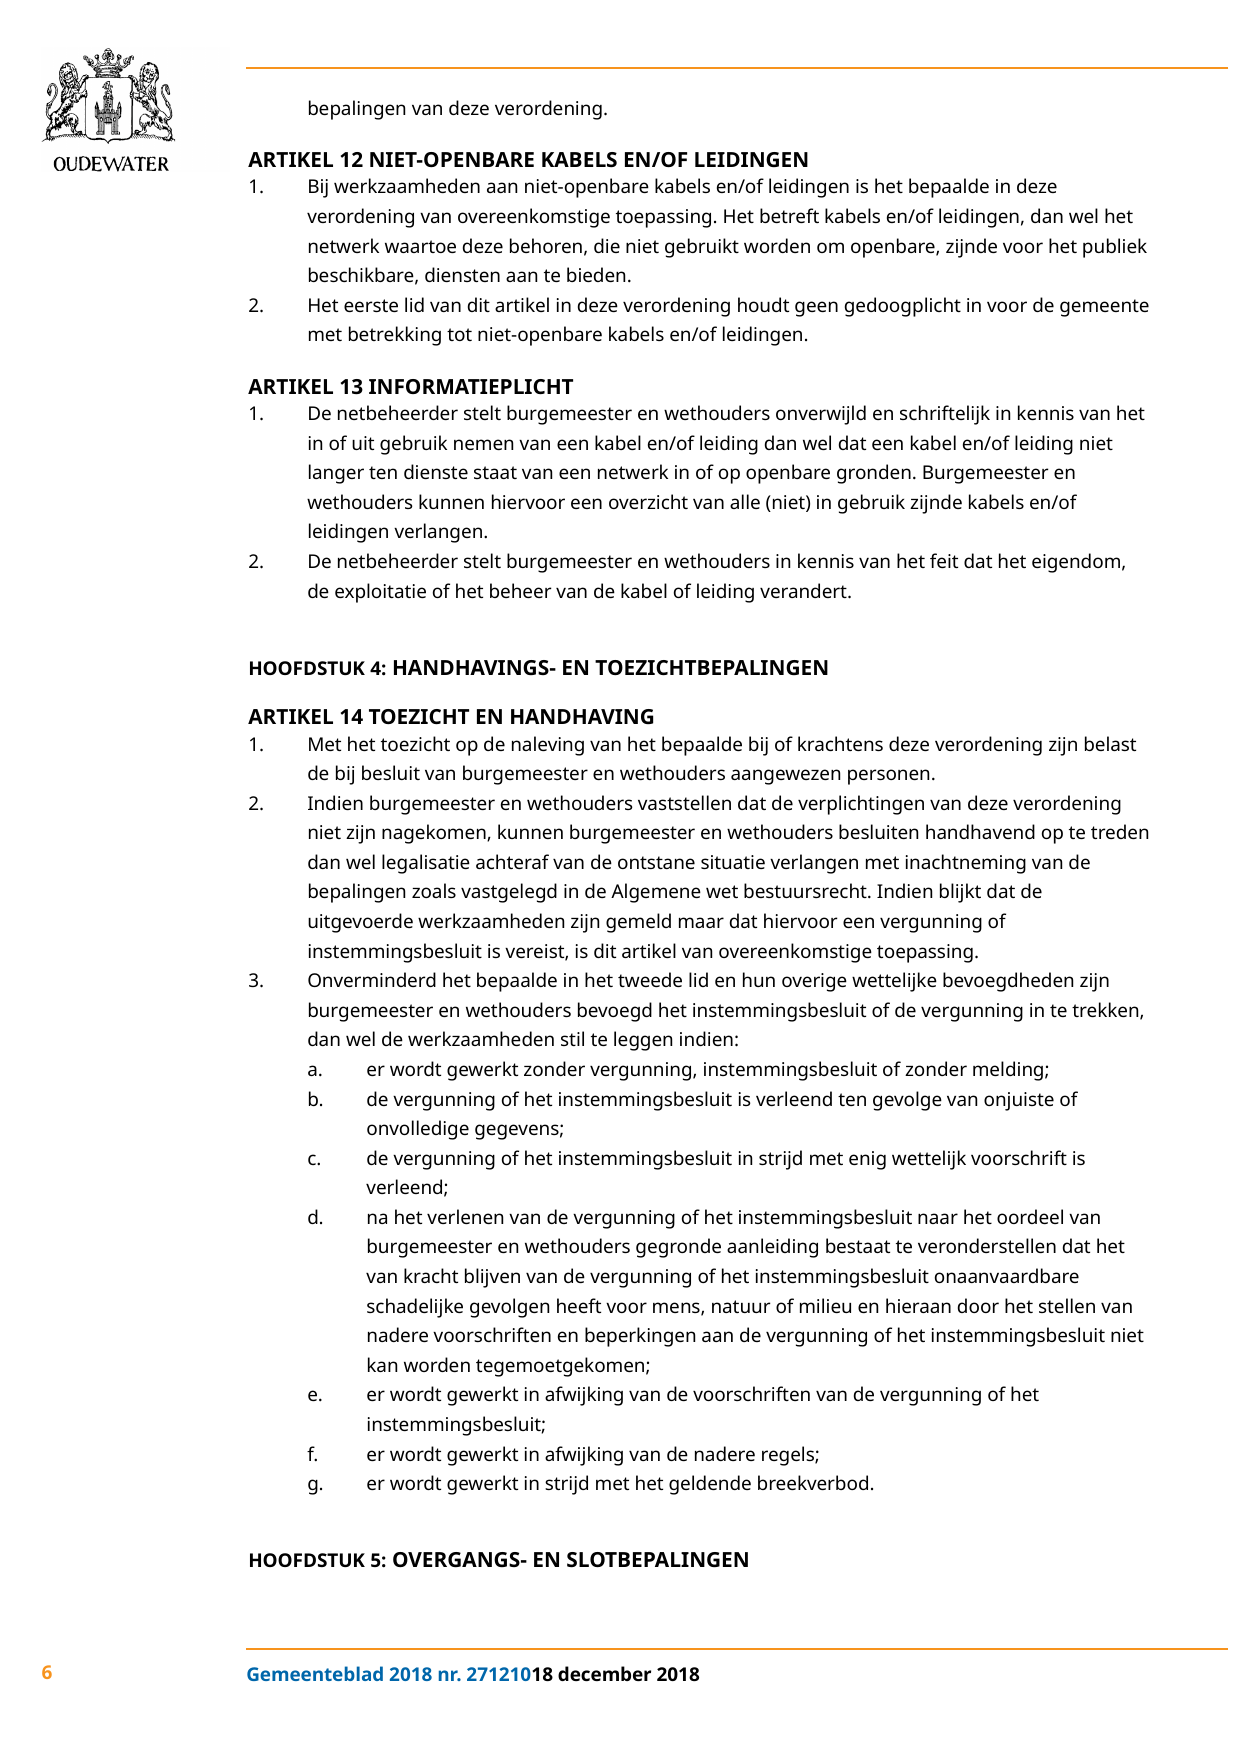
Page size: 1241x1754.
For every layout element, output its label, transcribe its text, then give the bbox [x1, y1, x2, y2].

text HOOFDSTUK 5: OVERGANGS- EN SLOTBEPALINGEN [248, 1546, 1152, 1574]
list Met het toezicht op de naleving van het bepaalde bij of krachtens deze verordening zijn belast de bij besluit van burgemeester en wethouders aangewezen personen. [248, 731, 1152, 786]
list er wordt gewerkt in afwijking van de voorschriften van de vergunning of het instemmingsbesluit; [307, 1382, 1152, 1437]
text ARTIKEL 12 NIET-OPENBARE KABELS EN/OF LEIDINGEN [248, 145, 1152, 174]
list er wordt gewerkt in afwijking van de nadere regels; [307, 1441, 1152, 1467]
list de vergunning of het instemmingsbesluit in strijd met enig wettelijk voorschrift is verleend; [307, 1145, 1152, 1200]
list Indien burgemeester en wethouders vaststellen dat de verplichtingen van deze verordening niet zijn nagekomen, kunnen burgemeester en wethouders besluiten handhavend op te treden dan wel legalisatie achteraf van de ontstane situatie verlangen met inachtneming van de bepalingen zoals vastgelegd in de Algemene wet bestuursrecht. Indien blijkt dat de uitgevoerde werkzaamheden zijn gemeld maar dat hiervoor een vergunning of instemmingsbesluit is vereist, is dit artikel van overeenkomstige toepassing. [248, 790, 1152, 964]
list de vergunning of het instemmingsbesluit is verleend ten gevolge van onjuiste of onvolledige gegevens; [307, 1086, 1152, 1141]
list na het verlenen van de vergunning of het instemmingsbesluit naar het oordeel van burgemeester en wethouders gegronde aanleiding bestaat te veronderstellen dat het van kracht blijven van de vergunning of het instemmingsbesluit onaanvaardbare schadelijke gevolgen heeft voor mens, natuur of milieu en hieraan door het stellen van nadere voorschriften en beperkingen aan de vergunning of het instemmingsbesluit niet kan worden tegemoetgekomen; [307, 1204, 1152, 1378]
list er wordt gewerkt in strijd met het geldende breekverbod. [307, 1470, 1152, 1496]
list De netbeheerder stelt burgemeester en wethouders onverwijld en schriftelijk in kennis van het in of uit gebruik nemen van een kabel en/of leiding dan wel dat een kabel en/of leiding niet langer ten dienste staat van een netwerk in of op openbare gronden. Burgemeester en wethouders kunnen hiervoor een overzicht van alle (niet) in gebruik zijnde kabels en/of leidingen verlangen. [248, 400, 1152, 544]
list bepalingen van deze verordening. [248, 95, 1152, 121]
picture [41, 47, 231, 172]
text ARTIKEL 13 INFORMATIEPLICHT [248, 372, 1152, 400]
text ARTIKEL 14 TOEZICHT EN HANDHAVING [248, 702, 1152, 731]
list De netbeheerder stelt burgemeester en wethouders in kennis van het feit dat het eigendom, de exploitatie of het beheer van de kabel of leiding verandert. [248, 548, 1152, 604]
list Het eerste lid van dit artikel in deze verordening houdt geen gedoogplicht in voor de gemeente met betrekking tot niet-openbare kabels en/of leidingen. [248, 292, 1152, 347]
list Bij werkzaamheden aan niet-openbare kabels en/of leidingen is het bepaalde in deze verordening van overeenkomstige toepassing. Het betreft kabels en/of leidingen, dan wel het netwerk waartoe deze behoren, die niet gebruikt worden om openbare, zijnde voor het publiek beschikbare, diensten aan te bieden. [248, 174, 1152, 288]
text HOOFDSTUK 4: HANDHAVINGS- EN TOEZICHTBEPALINGEN [248, 653, 1152, 682]
list er wordt gewerkt zonder vergunning, instemmingsbesluit of zonder melding; [307, 1056, 1152, 1082]
list Onverminderd het bepaalde in het tweede lid en hun overige wettelijke bevoegdheden zijn burgemeester en wethouders bevoegd het instemmingsbesluit of de vergunning in te trekken, dan wel de werkzaamheden stil te leggen indien: [248, 967, 1152, 1052]
